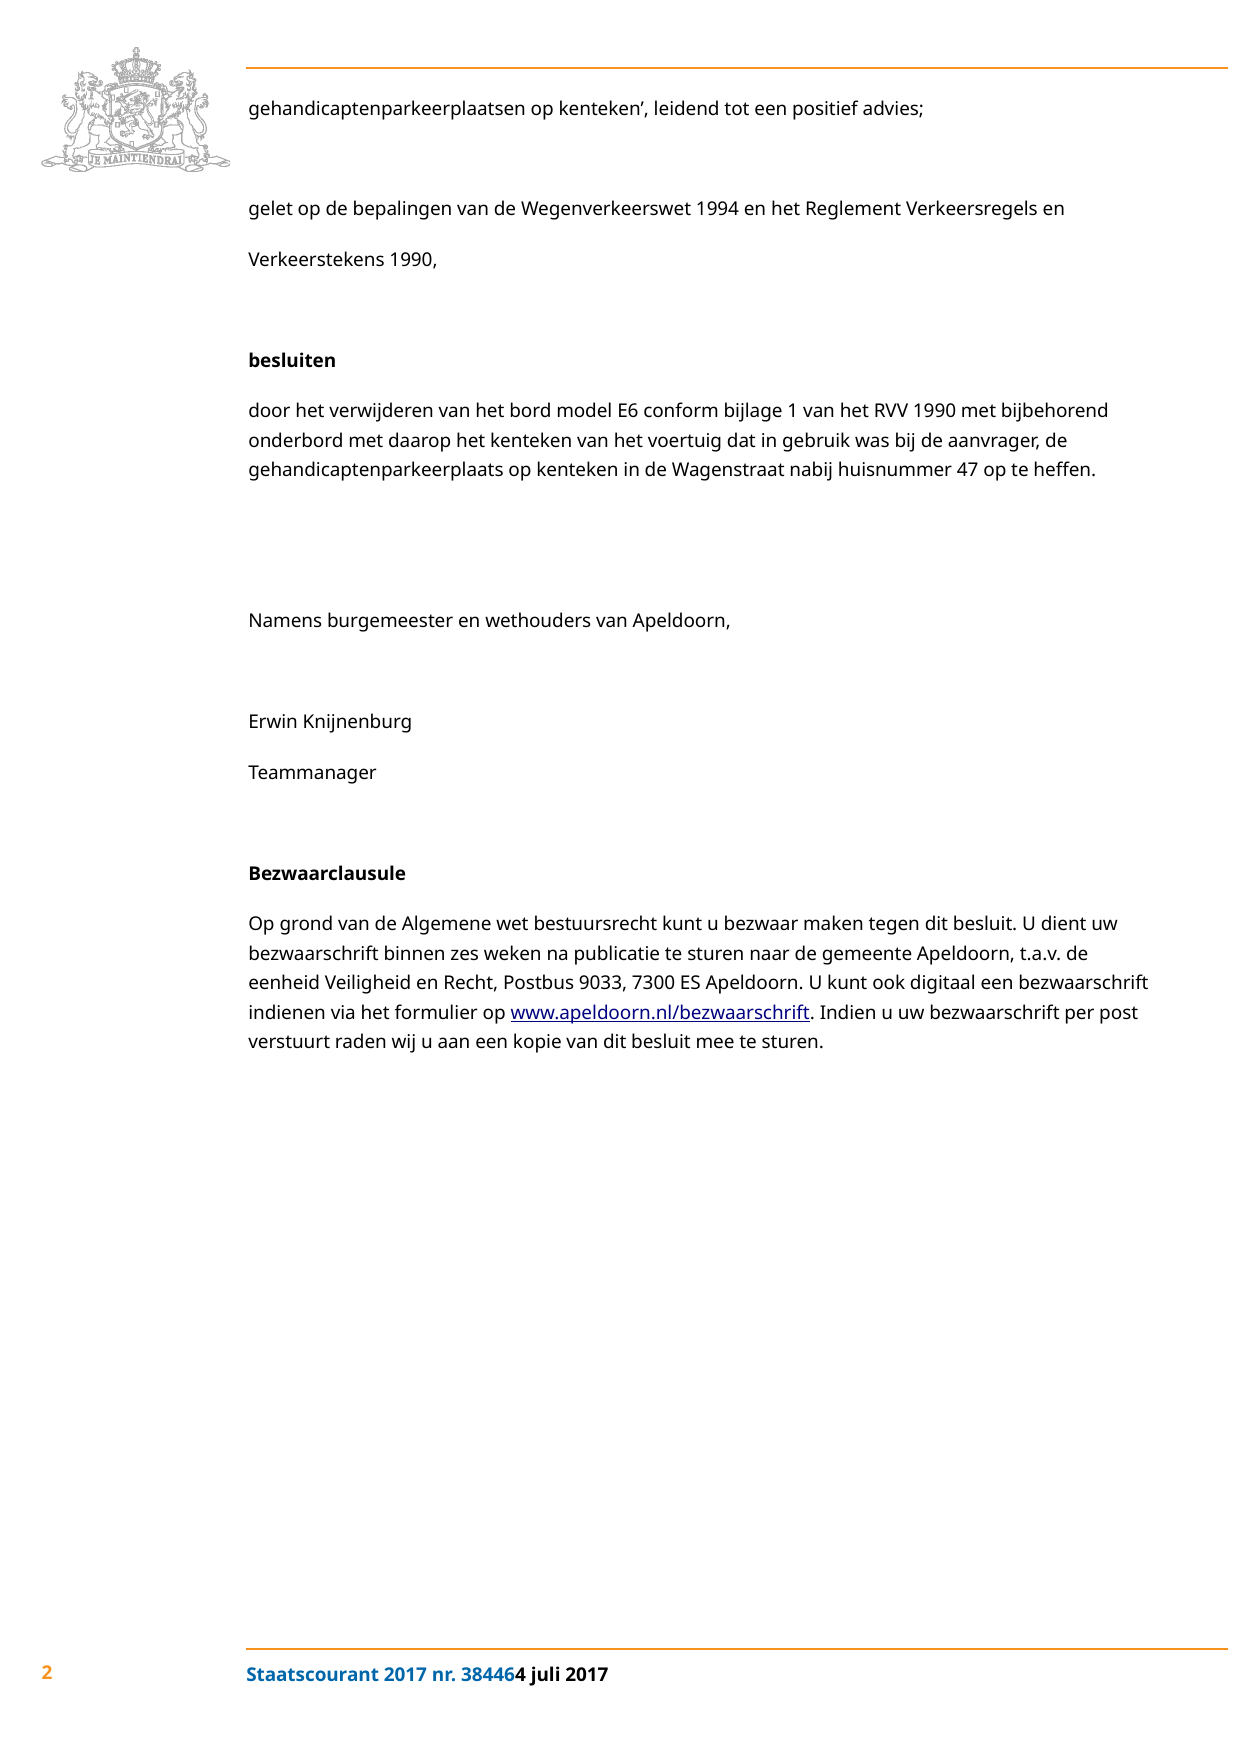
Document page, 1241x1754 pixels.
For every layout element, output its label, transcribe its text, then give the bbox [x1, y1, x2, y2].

text gelet op de bepalingen van de Wegenverkeerswet 1994 en het Reglement Verkeersregels en [248, 196, 1152, 221]
text gehandicaptenparkeerplaatsen op kenteken’, leidend tot een positief advies; [248, 95, 1152, 121]
text Op grond van de Algemene wet bestuursrecht kunt u bezwaar maken tegen dit besluit. U dient uw bezwaarschrift binnen zes weken na publicatie te sturen naar de gemeente Apeldoorn, t.a.v. de eenheid Veiligheid en Recht, Postbus 9033, 7300 ES Apeldoorn. U kunt ook digitaal een bezwaarschrift indienen via het formulier op www.apeldoorn.nl/bezwaarschrift. Indien u uw bezwaarschrift per post verstuurt raden wij u aan een kopie van dit besluit mee te sturen. [248, 910, 1152, 1054]
text Namens burgemeester en wethouders van Apeldoorn, [248, 608, 1152, 633]
text Teammanager [248, 759, 1152, 785]
text Verkeerstekens 1990, [248, 246, 1152, 272]
text door het verwijderen van het bord model E6 conform bijlage 1 van het RVV 1990 met bijbehorend onderbord met daarop het kenteken van het voertuig dat in gebruik was bij de aanvrager, de gehandicaptenparkeerplaats op kenteken in de Wagenstraat nabij huisnummer 47 op te heffen. [248, 397, 1152, 482]
text Bezwaarclausule [248, 860, 1152, 886]
text Erwin Knijnenburg [248, 708, 1152, 734]
text besluiten [248, 347, 1152, 373]
picture [41, 47, 231, 172]
